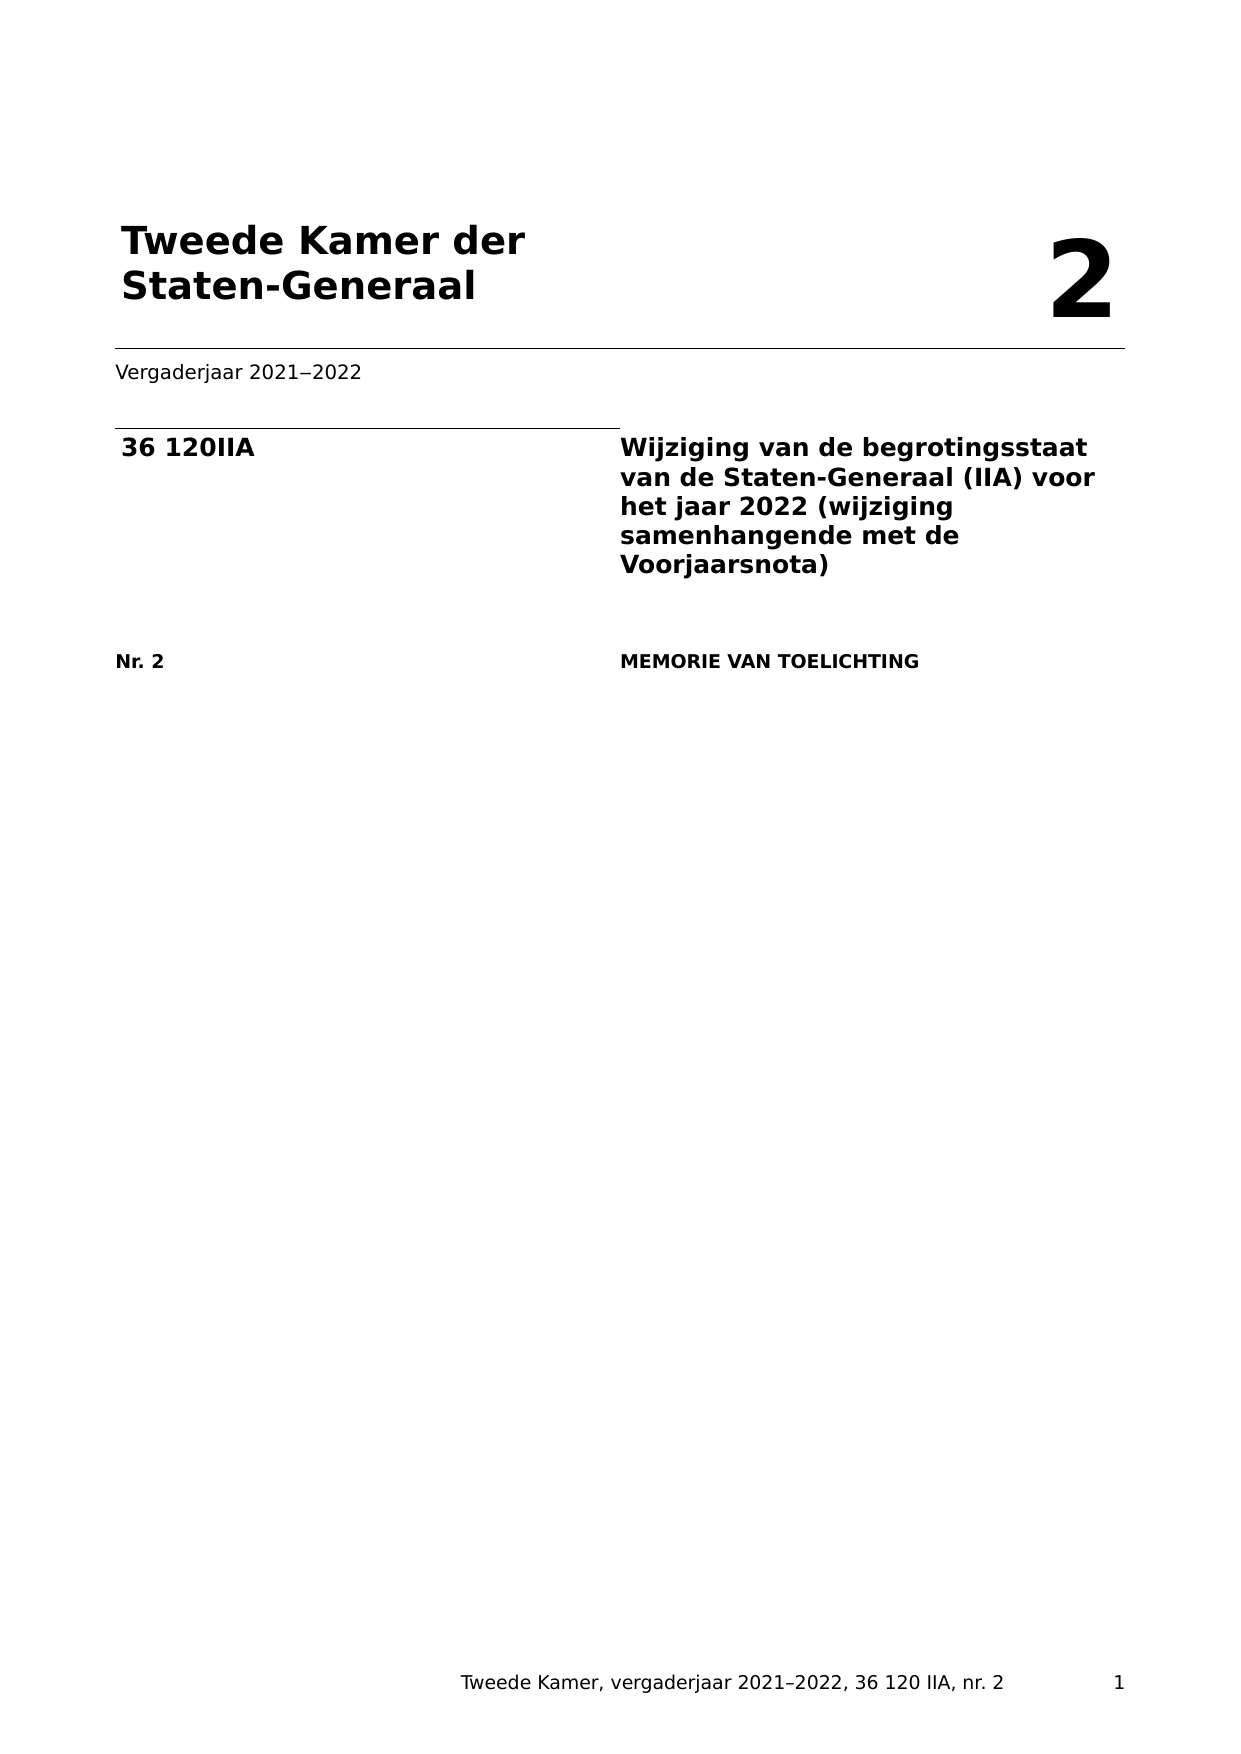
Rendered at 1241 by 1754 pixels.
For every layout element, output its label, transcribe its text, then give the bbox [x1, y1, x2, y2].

table_header MEMORIE VAN TOELICHTING [620, 651, 1125, 695]
table_cell Vergaderjaar 2021‒2022 [115, 349, 1125, 384]
table_header Wijziging van de begrotingsstaat van de Staten-Generaal (IIA) voor het jaar 2022 (wijziging samenhangende met de Voorjaarsnota) [620, 428, 1125, 585]
table_header Nr. 2 [115, 651, 620, 695]
table_header 2 [620, 213, 1125, 348]
table_header Tweede Kamer der Staten-Generaal [115, 213, 620, 348]
table_header 36 120IIA [115, 429, 620, 585]
